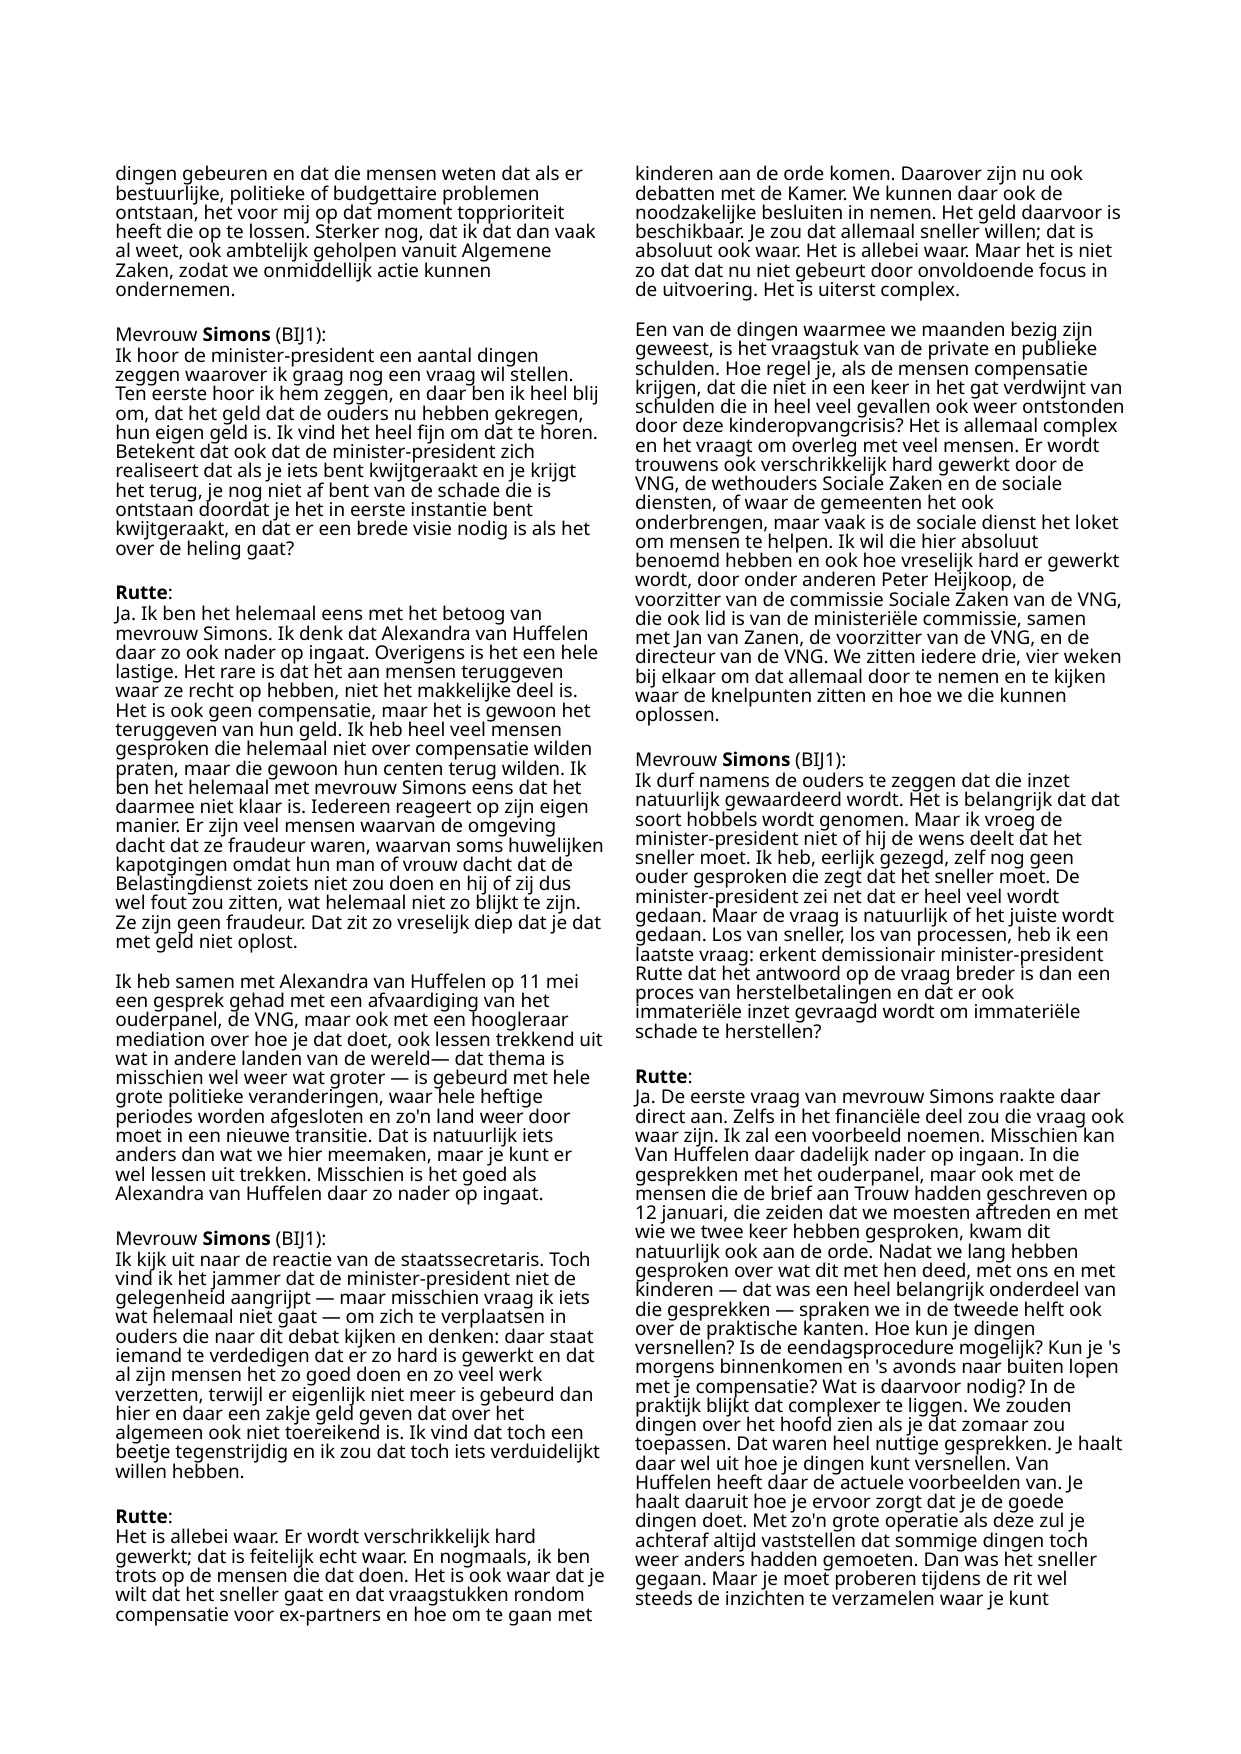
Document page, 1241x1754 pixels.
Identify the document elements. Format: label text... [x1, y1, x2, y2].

text Ik heb samen met Alexandra van Huffelen op 11 mei een gesprek gehad met een afvaardiging van het ouderpanel, de VNG, maar ook met een hoogleraar mediation over hoe je dat doet, ook lessen trekkend uit wat in andere landen van de wereld— dat thema is misschien wel weer wat groter — is gebeurd met hele grote politieke veranderingen, waar hele heftige periodes worden afgesloten en zo'n land weer door moet in een nieuwe transitie. Dat is natuurlijk iets anders dan wat we hier meemaken, maar je kunt er wel lessen uit trekken. Misschien is het goed als Alexandra van Huffelen daar zo nader op ingaat. [115, 973, 605, 1204]
text Ja. De eerste vraag van mevrouw Simons raakte daar direct aan. Zelfs in het financiële deel zou die vraag ook waar zijn. Ik zal een voorbeeld noemen. Misschien kan Van Huffelen daar dadelijk nader op ingaan. In die gesprekken met het ouderpanel, maar ook met de mensen die de brief aan Trouw hadden geschreven op 12 januari, die zeiden dat we moesten aftreden en met wie we twee keer hebben gesproken, kwam dit natuurlijk ook aan de orde. Nadat we lang hebben gesproken over wat dit met hen deed, met ons en met kinderen — dat was een heel belangrijk onderdeel van die gesprekken — spraken we in de tweede helft ook over de praktische kanten. Hoe kun je dingen versnellen? Is de eendagsprocedure mogelijk? Kun je 's morgens binnenkomen en 's avonds naar buiten lopen met je compensatie? Wat is daarvoor nodig? In de praktijk blijkt dat complexer te liggen. We zouden dingen over het hoofd zien als je dat zomaar zou toepassen. Dat waren heel nuttige gesprekken. Je haalt daar wel uit hoe je dingen kunt versnellen. Van Huffelen heeft daar de actuele voorbeelden van. Je haalt daaruit hoe je ervoor zorgt dat je de goede dingen doet. Met zo'n grote operatie als deze zul je achteraf altijd vaststellen dat sommige dingen toch weer anders hadden gemoeten. Dan was het sneller gegaan. Maar je moet proberen tijdens de rit wel steeds de inzichten te verzamelen waar je kunt [635, 1088, 1125, 1609]
text dingen gebeuren en dat die mensen weten dat als er bestuurlijke, politieke of budgettaire problemen ontstaan, het voor mij op dat moment topprioriteit heeft die op te lossen. Sterker nog, dat ik dat dan vaak al weet, ook ambtelijk geholpen vanuit Algemene Zaken, zodat we onmiddellijk actie kunnen ondernemen. [115, 165, 605, 300]
text Mevrouw Simons (BIJ1): [115, 321, 605, 347]
text Een van de dingen waarmee we maanden bezig zijn geweest, is het vraagstuk van de private en publieke schulden. Hoe regel je, als de mensen compensatie krijgen, dat die niet in een keer in het gat verdwijnt van schulden die in heel veel gevallen ook weer ontstonden door deze kinderopvangcrisis? Het is allemaal complex en het vraagt om overleg met veel mensen. Er wordt trouwens ook verschrikkelijk hard gewerkt door de VNG, de wethouders Sociale Zaken en de sociale diensten, of waar de gemeenten het ook onderbrengen, maar vaak is de sociale dienst het loket om mensen te helpen. Ik wil die hier absoluut benoemd hebben en ook hoe vreselijk hard er gewerkt wordt, door onder anderen Peter Heijkoop, de voorzitter van de commissie Sociale Zaken van de VNG, die ook lid is van de ministeriële commissie, samen met Jan van Zanen, de voorzitter van de VNG, en de directeur van de VNG. We zitten iedere drie, vier weken bij elkaar om dat allemaal door te nemen en te kijken waar de knelpunten zitten en hoe we die kunnen oplossen. [635, 321, 1125, 726]
text Ja. Ik ben het helemaal eens met het betoog van mevrouw Simons. Ik denk dat Alexandra van Huffelen daar zo ook nader op ingaat. Overigens is het een hele lastige. Het rare is dat het aan mensen teruggeven waar ze recht op hebben, niet het makkelijke deel is. Het is ook geen compensatie, maar het is gewoon het teruggeven van hun geld. Ik heb heel veel mensen gesproken die helemaal niet over compensatie wilden praten, maar die gewoon hun centen terug wilden. Ik ben het helemaal met mevrouw Simons eens dat het daarmee niet klaar is. Iedereen reageert op zijn eigen manier. Er zijn veel mensen waarvan de omgeving dacht dat ze fraudeur waren, waarvan soms huwelijken kapotgingen omdat hun man of vrouw dacht dat de Belastingdienst zoiets niet zou doen en hij of zij dus wel fout zou zitten, wat helemaal niet zo blijkt te zijn. Ze zijn geen fraudeur. Dat zit zo vreselijk diep dat je dat met geld niet oplost. [115, 605, 605, 952]
text Mevrouw Simons (BIJ1): [115, 1225, 605, 1251]
text Rutte: [635, 1063, 1125, 1088]
text kinderen aan de orde komen. Daarover zijn nu ook debatten met de Kamer. We kunnen daar ook de noodzakelijke besluiten in nemen. Het geld daarvoor is beschikbaar. Je zou dat allemaal sneller willen; dat is absoluut ook waar. Het is allebei waar. Maar het is niet zo dat dat nu niet gebeurt door onvoldoende focus in de uitvoering. Het is uiterst complex. [635, 165, 1125, 300]
text Rutte: [115, 1503, 605, 1528]
text Mevrouw Simons (BIJ1): [635, 746, 1125, 772]
text Ik hoor de minister-president een aantal dingen zeggen waarover ik graag nog een vraag wil stellen. Ten eerste hoor ik hem zeggen, en daar ben ik heel blij om, dat het geld dat de ouders nu hebben gekregen, hun eigen geld is. Ik vind het heel fijn om dat te horen. Betekent dat ook dat de minister-president zich realiseert dat als je iets bent kwijtgeraakt en je krijgt het terug, je nog niet af bent van de schade die is ontstaan doordat je het in eerste instantie bent kwijtgeraakt, en dat er een brede visie nodig is als het over de heling gaat? [115, 347, 605, 559]
text Rutte: [115, 579, 605, 605]
text Het is allebei waar. Er wordt verschrikkelijk hard gewerkt; dat is feitelijk echt waar. En nogmaals, ik ben trots op de mensen die dat doen. Het is ook waar dat je wilt dat het sneller gaat en dat vraagstukken rondom compensatie voor ex-partners en hoe om te gaan met [115, 1528, 605, 1625]
text Ik durf namens de ouders te zeggen dat die inzet natuurlijk gewaardeerd wordt. Het is belangrijk dat dat soort hobbels wordt genomen. Maar ik vroeg de minister-president niet of hij de wens deelt dat het sneller moet. Ik heb, eerlijk gezegd, zelf nog geen ouder gesproken die zegt dat het sneller moet. De minister-president zei net dat er heel veel wordt gedaan. Maar de vraag is natuurlijk of het juiste wordt gedaan. Los van sneller, los van processen, heb ik een laatste vraag: erkent demissionair minister-president Rutte dat het antwoord op de vraag breder is dan een proces van herstelbetalingen en dat er ook immateriële inzet gevraagd wordt om immateriële schade te herstellen? [635, 772, 1125, 1042]
text Ik kijk uit naar de reactie van de staatssecretaris. Toch vind ik het jammer dat de minister-president niet de gelegenheid aangrijpt — maar misschien vraag ik iets wat helemaal niet gaat — om zich te verplaatsen in ouders die naar dit debat kijken en denken: daar staat iemand te verdedigen dat er zo hard is gewerkt en dat al zijn mensen het zo goed doen en zo veel werk verzetten, terwijl er eigenlijk niet meer is gebeurd dan hier en daar een zakje geld geven dat over het algemeen ook niet toereikend is. Ik vind dat toch een beetje tegenstrijdig en ik zou dat toch iets verduidelijkt willen hebben. [115, 1251, 605, 1482]
